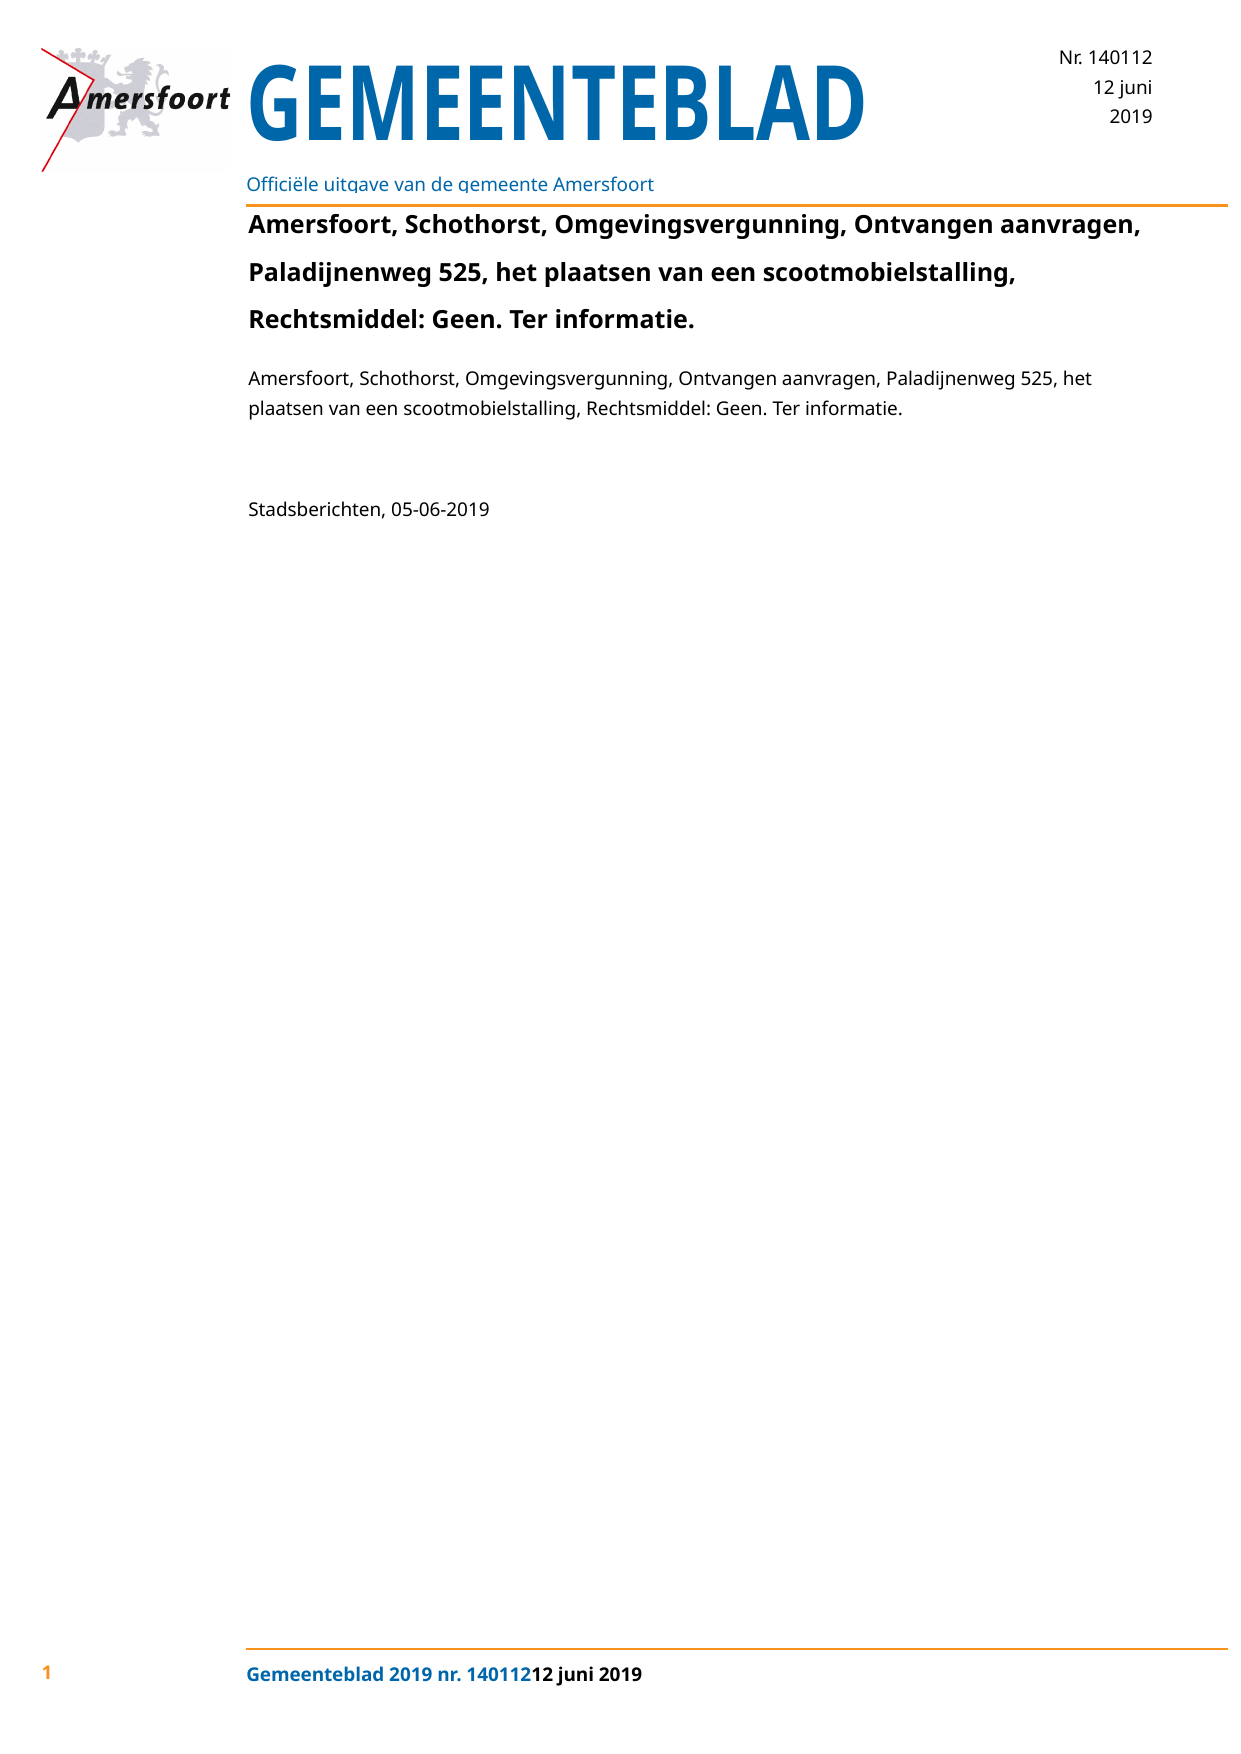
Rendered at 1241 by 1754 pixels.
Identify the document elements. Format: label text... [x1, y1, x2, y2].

text Amersfoort, Schothorst, Omgevingsvergunning, Ontvangen aanvragen, Paladijnenweg 525, het plaatsen van een scootmobielstalling, Rechtsmiddel: Geen. Ter informatie. [248, 207, 1152, 336]
text Amersfoort, Schothorst, Omgevingsvergunning, Ontvangen aanvragen, Paladijnenweg 525, het plaatsen van een scootmobielstalling, Rechtsmiddel: Geen. Ter informatie. [248, 366, 1152, 421]
picture [41, 47, 231, 172]
text Stadsberichten, 05-06-2019 [248, 496, 1152, 522]
